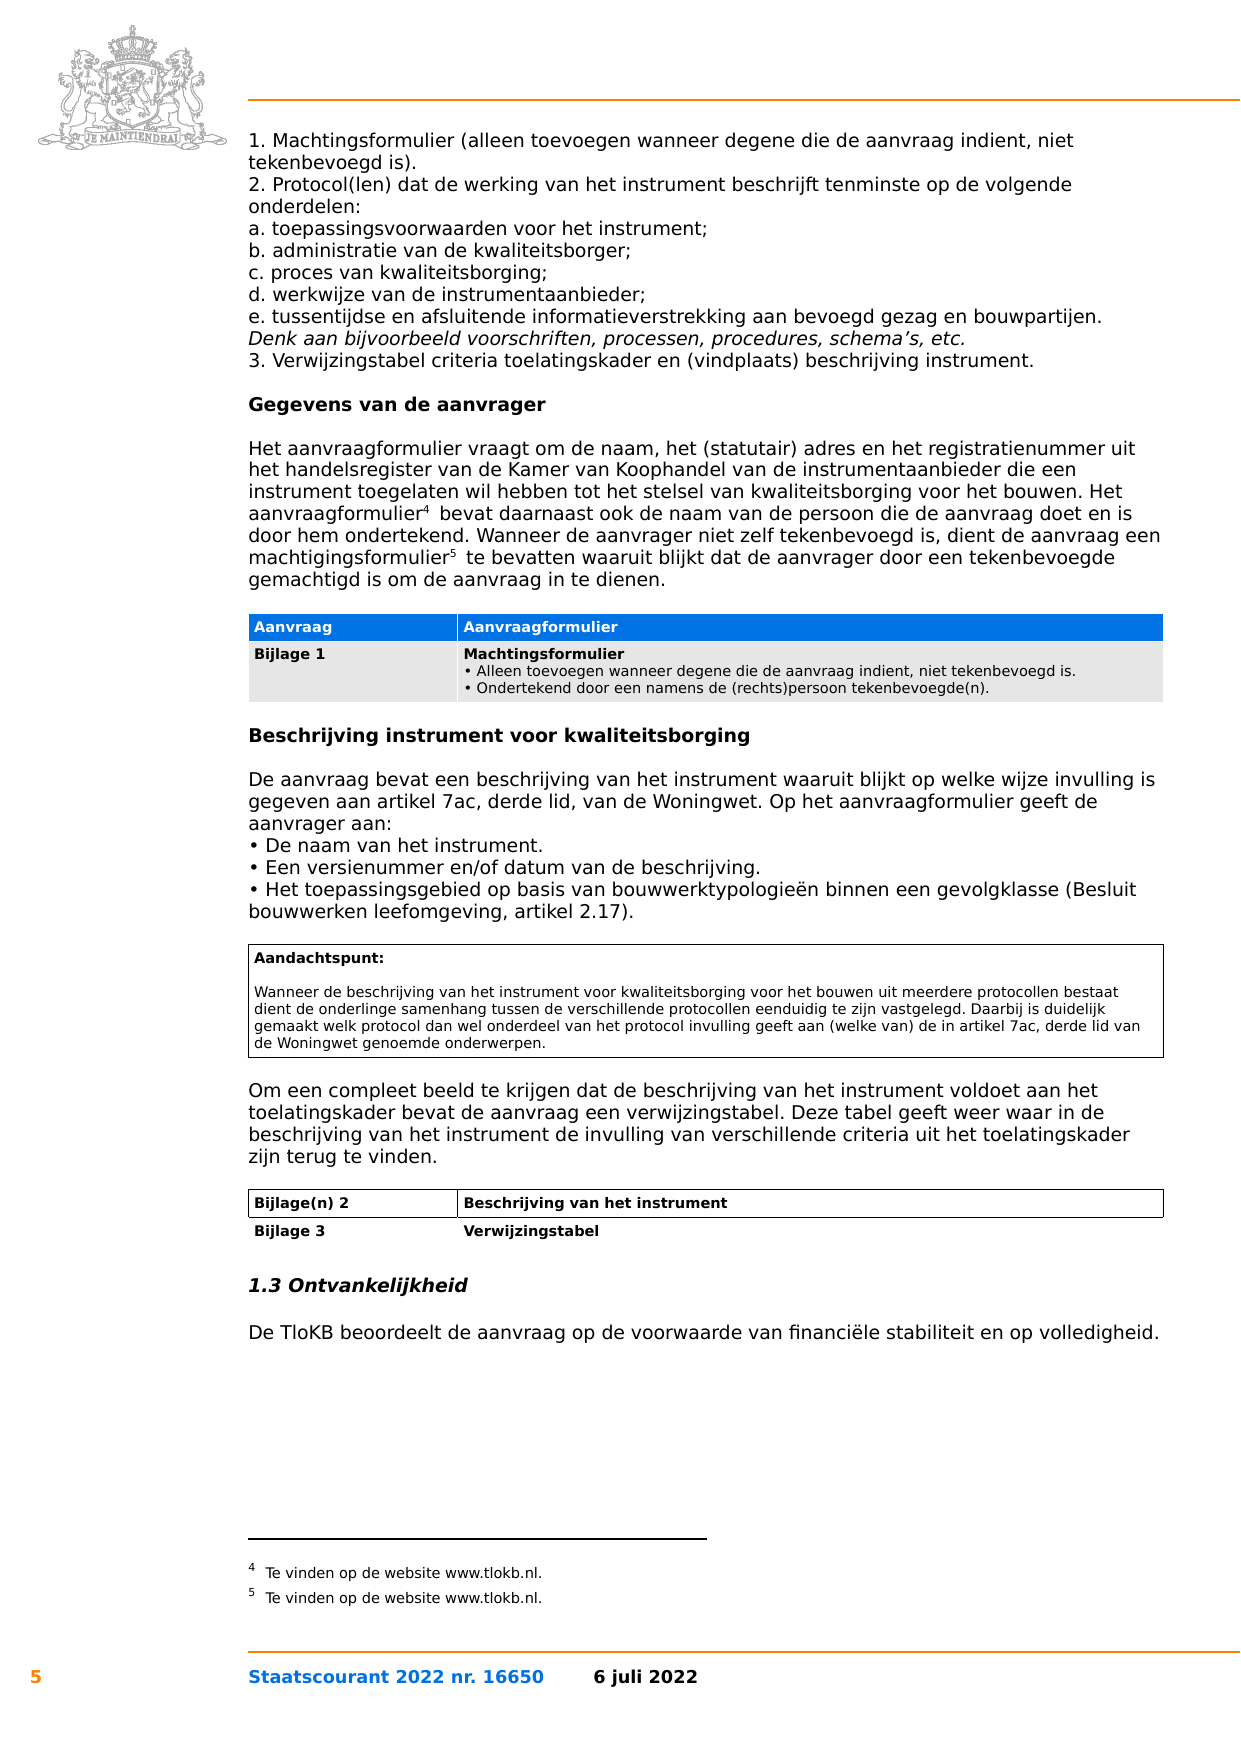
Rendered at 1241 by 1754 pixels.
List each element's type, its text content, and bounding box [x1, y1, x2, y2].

subtitle 1.3 Ontvankelijkheid [248, 1275, 1163, 1297]
table_header Aanvraagformulier [458, 614, 1163, 641]
subtitle Gegevens van de aanvrager [248, 393, 1163, 416]
text e. tussentijdse en afsluitende informatieverstrekking aan bevoegd gezag en bouwpartijen. [248, 306, 1163, 328]
table_header Aanvraag [249, 614, 457, 641]
table_cell Machtingsformulier • Alleen toevoegen wanneer degene die de aanvraag indient, niet tekenbevoegd is. • Ondertekend door een namens de (rechts)persoon tekenbevoegde(n). [458, 642, 1163, 702]
text 1. Machtingsformulier (alleen toevoegen wanneer degene die de aanvraag indient, niet tekenbevoegd is). [248, 130, 1163, 174]
table_cell Bijlage 3 [249, 1218, 457, 1244]
text De TloKB beoordeelt de aanvraag op de voorwaarde van financiële stabiliteit en op volledigheid. [248, 1322, 1163, 1344]
table_header Beschrijving van het instrument [458, 1190, 1163, 1217]
picture [38, 25, 227, 150]
table_cell Wanneer de beschrijving van het instrument voor kwaliteitsborging voor het bouwen uit meerdere protocollen bestaat dient de onderlinge samenhang tussen de verschillende protocollen eenduidig te zijn vastgelegd. Daarbij is duidelijk gemaakt welk protocol dan wel onderdeel van het protocol invulling geeft aan (welke van) de in artikel 7ac, derde lid van de Woningwet genoemde onderwerpen. [249, 984, 1163, 1057]
table_cell [249, 967, 1163, 984]
subtitle Beschrijving instrument voor kwaliteitsborging [248, 725, 1163, 747]
text 2. Protocol(len) dat de werking van het instrument beschrijft tenminste op de volgende onderdelen: [248, 174, 1163, 218]
text 3. Verwijzingstabel criteria toelatingskader en (vindplaats) beschrijving instrument. [248, 350, 1163, 372]
text • De naam van het instrument. [248, 834, 1163, 857]
text a. toepassingsvoorwaarden voor het instrument; [248, 218, 1163, 240]
text Denk aan bijvoorbeeld voorschriften, processen, procedures, schema’s, etc. [248, 328, 1163, 350]
text Om een compleet beeld te krijgen dat de beschrijving van het instrument voldoet aan het toelatingskader bevat de aanvraag een verwijzingstabel. Deze tabel geeft weer waar in de beschrijving van het instrument de invulling van verschillende criteria uit het toelatingskader zijn terug te vinden. [248, 1079, 1163, 1167]
text Het aanvraagformulier vraagt om de naam, het (statutair) adres en het registratienummer uit het handelsregister van de Kamer van Koophandel van de instrumentaanbieder die een instrument toegelaten wil hebben tot het stelsel van kwaliteitsborging voor het bouwen. Het aanvraagformulier bevat daarnaast ook de naam van de persoon die de aanvraag doet en is door hem ondertekend. Wanneer de aanvrager niet zelf tekenbevoegd is, dient de aanvraag een machtigingsformulier te bevatten waaruit blijkt dat de aanvrager door een tekenbevoegde gemachtigd is om de aanvraag in te dienen. [248, 437, 1163, 591]
text d. werkwijze van de instrumentaanbieder; [248, 284, 1163, 306]
text b. administratie van de kwaliteitsborger; [248, 240, 1163, 262]
table_cell Bijlage 1 [249, 642, 457, 702]
text • Een versienummer en/of datum van de beschrijving. [248, 857, 1163, 878]
text Te vinden op de website www.tlokb.nl. [248, 1561, 1163, 1583]
table_header Bijlage(n) 2 [249, 1190, 457, 1217]
text De aanvraag bevat een beschrijving van het instrument waaruit blijkt op welke wijze invulling is gegeven aan artikel 7ac, derde lid, van de Woningwet. Op het aanvraagformulier geeft de aanvrager aan: [248, 769, 1163, 834]
table_cell Verwijzingstabel [458, 1218, 1163, 1244]
text Te vinden op de website www.tlokb.nl. [248, 1586, 1163, 1608]
text c. proces van kwaliteitsborging; [248, 262, 1163, 284]
table_header Aandachtspunt: [249, 945, 1163, 967]
text • Het toepassingsgebied op basis van bouwwerktypologieën binnen een gevolgklasse (Besluit bouwwerken leefomgeving, artikel 2.17). [248, 878, 1163, 922]
